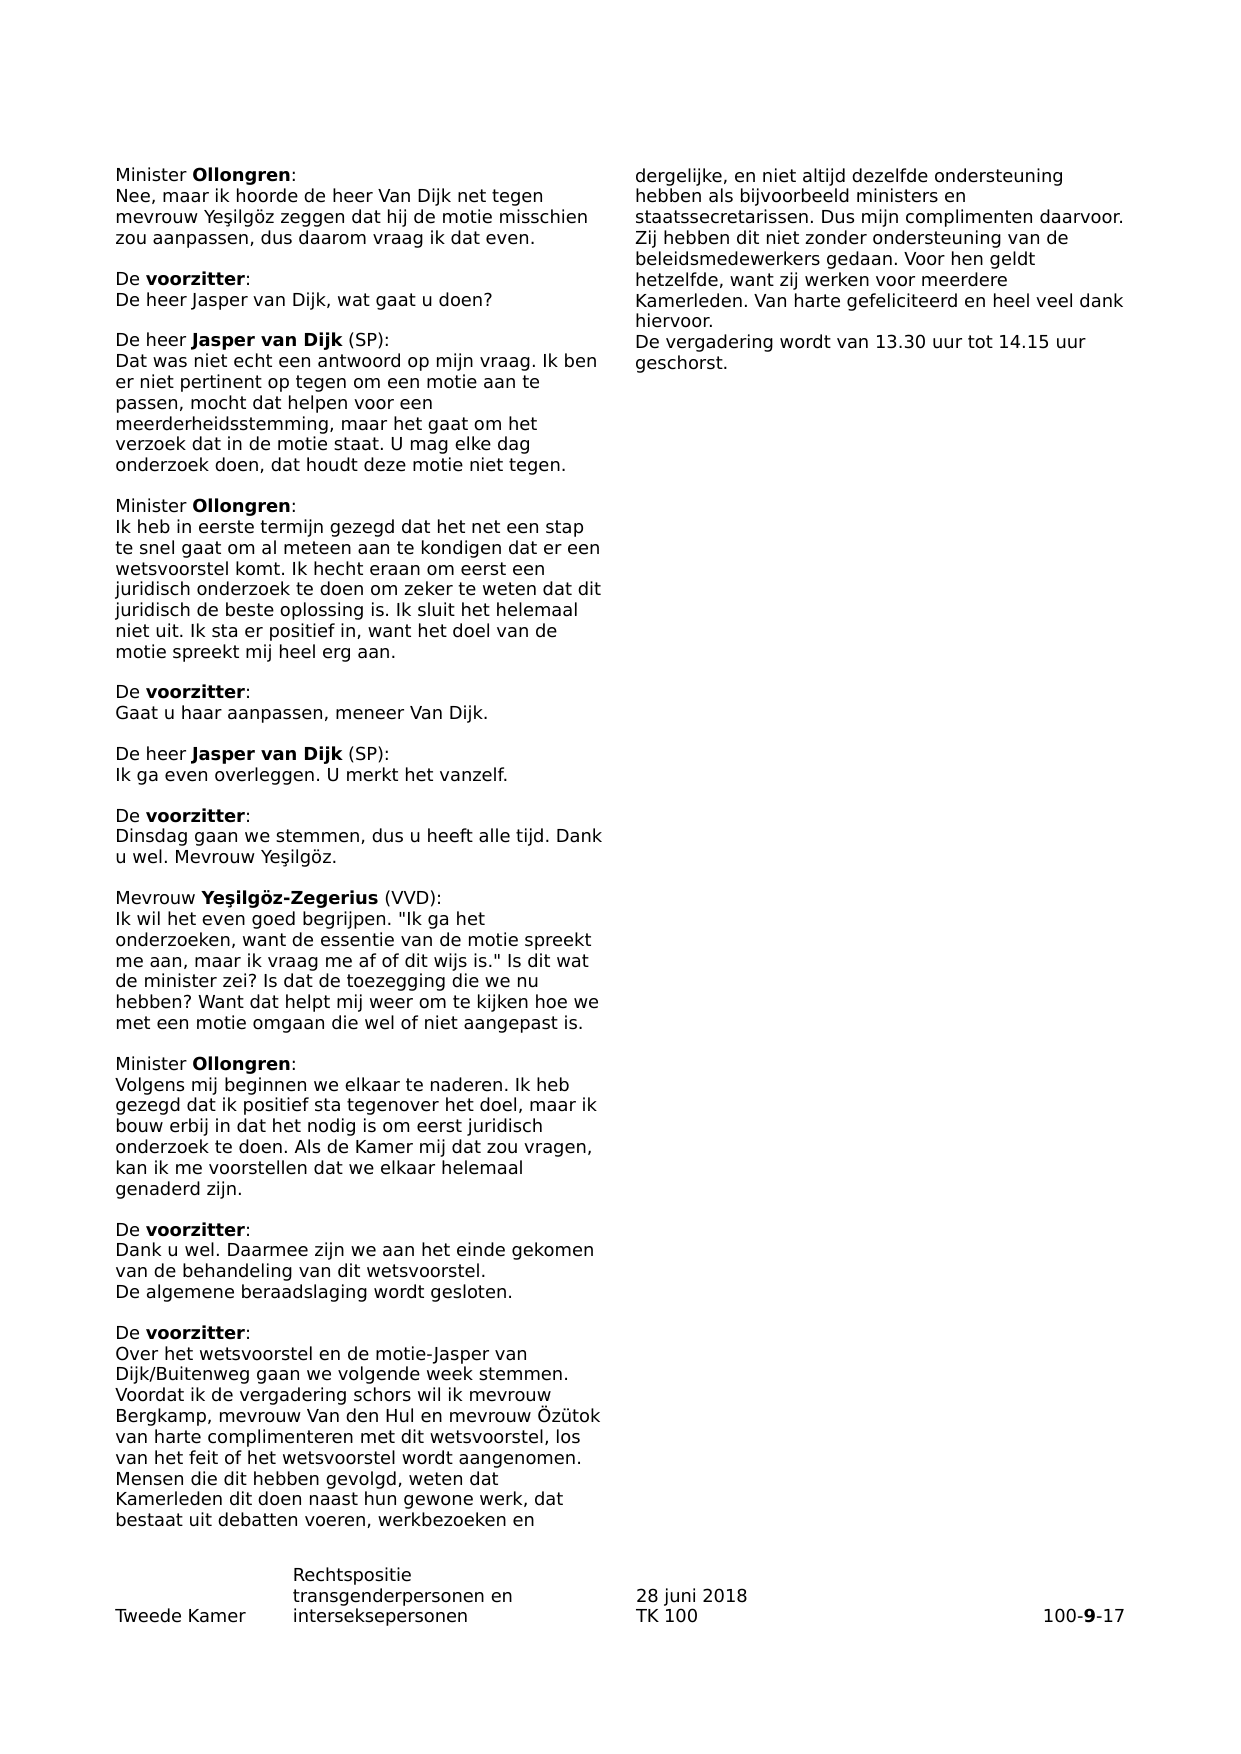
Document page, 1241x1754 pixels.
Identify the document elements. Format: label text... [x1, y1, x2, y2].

text Ik heb in eerste termijn gezegd dat het net een stap te snel gaat om al meteen aan te kondigen dat er een wetsvoorstel komt. Ik hecht eraan om eerst een juridisch onderzoek te doen om zeker te weten dat dit juridisch de beste oplossing is. Ik sluit het helemaal niet uit. Ik sta er positief in, want het doel van de motie spreekt mij heel erg aan. [115, 517, 605, 662]
text Dat was niet echt een antwoord op mijn vraag. Ik ben er niet pertinent op tegen om een motie aan te passen, mocht dat helpen voor een meerderheidsstemming, maar het gaat om het verzoek dat in de motie staat. U mag elke dag onderzoek doen, dat houdt deze motie niet tegen. [115, 351, 605, 476]
text De heer Jasper van Dijk (SP): [115, 330, 605, 351]
text Ik ga even overleggen. U merkt het vanzelf. [115, 765, 605, 786]
text Over het wetsvoorstel en de motie-Jasper van Dijk/Buitenweg gaan we volgende week stemmen. [115, 1343, 605, 1385]
text Mevrouw Yeşilgöz-Zegerius (VVD): [115, 888, 605, 909]
text De heer Jasper van Dijk (SP): [115, 744, 605, 765]
text Voordat ik de vergadering schors wil ik mevrouw Bergkamp, mevrouw Van den Hul en mevrouw Özütok van harte complimenteren met dit wetsvoorstel, los van het feit of het wetsvoorstel wordt aangenomen. Mensen die dit hebben gevolgd, weten dat Kamerleden dit doen naast hun gewone werk, dat bestaat uit debatten voeren, werkbezoeken en [115, 1385, 605, 1531]
text Nee, maar ik hoorde de heer Van Dijk net tegen mevrouw Yeşilgöz zeggen dat hij de motie misschien zou aanpassen, dus daarom vraag ik dat even. [115, 186, 605, 248]
text dergelijke, en niet altijd dezelfde ondersteuning hebben als bijvoorbeeld ministers en staatssecretarissen. Dus mijn complimenten daarvoor. Zij hebben dit niet zonder ondersteuning van de beleidsmedewerkers gedaan. Voor hen geldt hetzelfde, want zij werken voor meerdere Kamerleden. Van harte gefeliciteerd en heel veel dank hiervoor. [635, 165, 1125, 332]
text Minister Ollongren: [115, 1054, 605, 1074]
text Volgens mij beginnen we elkaar te naderen. Ik heb gezegd dat ik positief sta tegenover het doel, maar ik bouw erbij in dat het nodig is om eerst juridisch onderzoek te doen. Als de Kamer mij dat zou vragen, kan ik me voorstellen dat we elkaar helemaal genaderd zijn. [115, 1074, 605, 1199]
text De voorzitter: [115, 1323, 605, 1343]
text Dinsdag gaan we stemmen, dus u heeft alle tijd. Dank u wel. Mevrouw Yeşilgöz. [115, 826, 605, 868]
text De algemene beraadslaging wordt gesloten. [115, 1282, 605, 1303]
text De voorzitter: [115, 682, 605, 703]
text De voorzitter: [115, 806, 605, 826]
text De heer Jasper van Dijk, wat gaat u doen? [115, 289, 605, 310]
text Ik wil het even goed begrijpen. "Ik ga het onderzoeken, want de essentie van de motie spreekt me aan, maar ik vraag me af of dit wijs is." Is dit wat de minister zei? Is dat de toezegging die we nu hebben? Want dat helpt mij weer om te kijken hoe we met een motie omgaan die wel of niet aangepast is. [115, 909, 605, 1034]
text Dank u wel. Daarmee zijn we aan het einde gekomen van de behandeling van dit wetsvoorstel. [115, 1240, 605, 1282]
text Minister Ollongren: [115, 165, 605, 186]
text Gaat u haar aanpassen, meneer Van Dijk. [115, 703, 605, 724]
text Minister Ollongren: [115, 496, 605, 517]
text De vergadering wordt van 13.30 uur tot 14.15 uur geschorst. [635, 332, 1125, 374]
text De voorzitter: [115, 1219, 605, 1240]
text De voorzitter: [115, 268, 605, 289]
